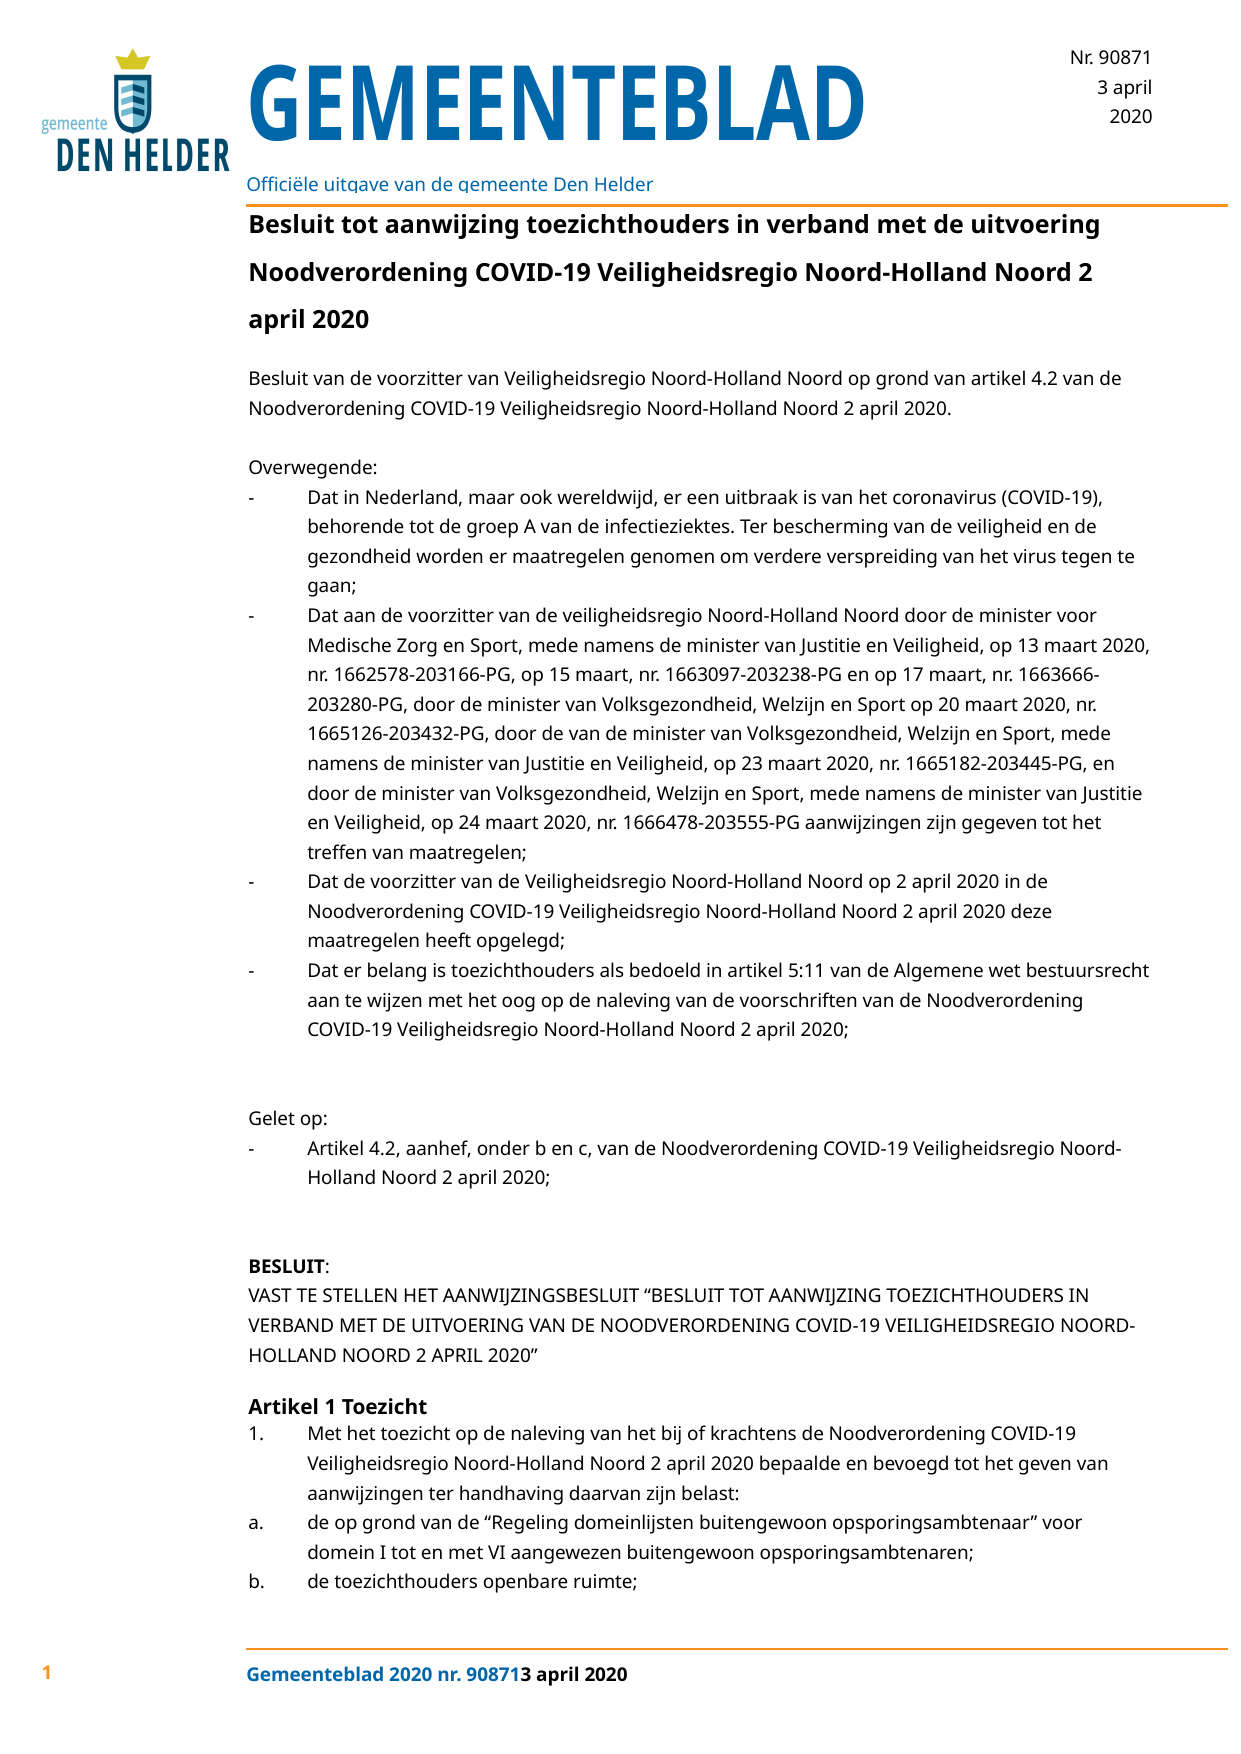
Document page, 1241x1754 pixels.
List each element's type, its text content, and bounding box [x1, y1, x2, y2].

list de toezichthouders openbare ruimte; [248, 1568, 1152, 1594]
text Besluit tot aanwijzing toezichthouders in verband met de uitvoering Noodverordening COVID-19 Veiligheidsregio Noord-Holland Noord 2 april 2020 [248, 207, 1152, 336]
picture [130, 157, 135, 172]
picture [100, 154, 106, 172]
list Dat er belang is toezichthouders als bedoeld in artikel 5:11 van de Algemene wet bestuursrecht aan te wijzen met het oog op de naleving van de voorschriften van de Noodverordening COVID-19 Veiligheidsregio Noord-Holland Noord 2 april 2020; [248, 957, 1152, 1042]
text Gelet op: [248, 1105, 1152, 1131]
list Dat aan de voorzitter van de veiligheidsregio Noord-Holland Noord door de minister voor Medische Zorg en Sport, mede namens de minister van Justitie en Veiligheid, op 13 maart 2020, nr. 1662578-203166-PG, op 15 maart, nr. 1663097-203238-PG en op 17 maart, nr. 1663666-203280-PG, door de minister van Volksgezondheid, Welzijn en Sport op 20 maart 2020, nr. 1665126-203432-PG, door de van de minister van Volksgezondheid, Welzijn en Sport, mede namens de minister van Justitie en Veiligheid, op 23 maart 2020, nr. 1665182-203445-PG, en door de minister van Volksgezondheid, Welzijn en Sport, mede namens de minister van Justitie en Veiligheid, op 24 maart 2020, nr. 1666478-203555-PG aanwijzingen zijn gegeven tot het treffen van maatregelen; [248, 602, 1152, 864]
list de op grond van de “Regeling domeinlijsten buitengewoon opsporingsambtenaar” voor domein I tot en met VI aangewezen buitengewoon opsporingsambtenaren; [248, 1509, 1152, 1565]
text BESLUIT: [248, 1253, 1152, 1279]
list Dat in Nederland, maar ook wereldwijd, er een uitbraak is van het coronavirus (COVID-19), behorende tot de groep A van de infectieziektes. Ter bescherming van de veiligheid en de gezondheid worden er maatregelen genomen om verdere verspreiding van het virus tegen te gaan; [248, 484, 1152, 598]
list Met het toezicht op de naleving van het bij of krachtens de Noodverordening COVID-19 Veiligheidsregio Noord-Holland Noord 2 april 2020 bepaalde en bevoegd tot het geven van aanwijzingen ter handhaving daarvan zijn belast: [248, 1421, 1152, 1506]
picture [63, 144, 68, 165]
text Artikel 1 Toezicht [248, 1392, 1152, 1421]
list Dat de voorzitter van de Veiligheidsregio Noord-Holland Noord op 2 april 2020 in de Noodverordening COVID-19 Veiligheidsregio Noord-Holland Noord 2 april 2020 deze maatregelen heeft opgelegd; [248, 868, 1152, 953]
picture [182, 144, 187, 165]
list Artikel 4.2, aanhef, onder b en c, van de Noodverordening COVID-19 Veiligheidsregio Noord-Holland Noord 2 april 2020; [248, 1135, 1152, 1190]
picture [41, 47, 231, 172]
text Besluit van de voorzitter van Veiligheidsregio Noord-Holland Noord op grond van artikel 4.2 van de Noodverordening COVID-19 Veiligheidsregio Noord-Holland Noord 2 april 2020. [248, 366, 1152, 421]
text Overwegende: [248, 454, 1152, 480]
picture [220, 160, 224, 172]
text VAST TE STELLEN HET AANWIJZINGSBESLUIT “BESLUIT TOT AANWIJZING TOEZICHTHOUDERS IN VERBAND MET DE UITVOERING VAN DE NOODVERORDENING COVID-19 VEILIGHEIDSREGIO NOORD-HOLLAND NOORD 2 APRIL 2020” [248, 1283, 1152, 1367]
